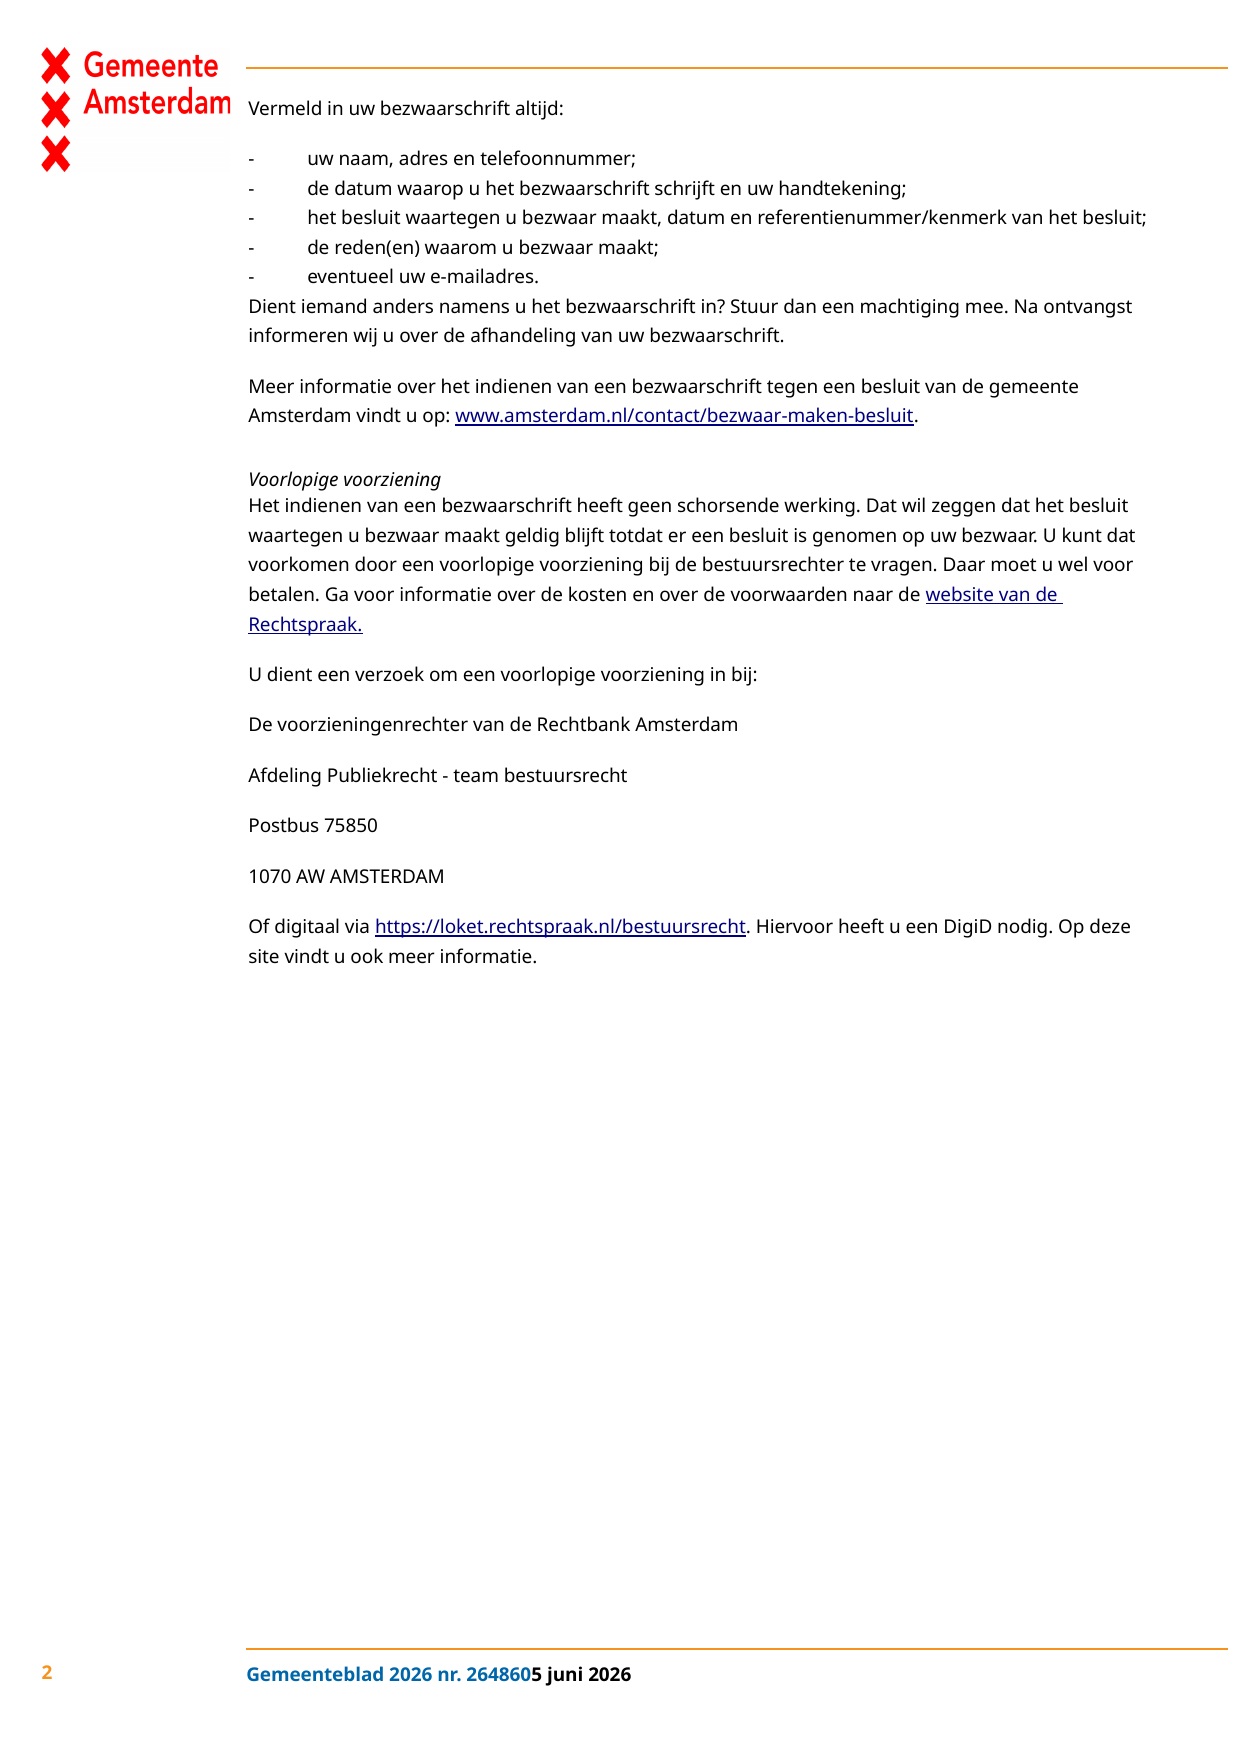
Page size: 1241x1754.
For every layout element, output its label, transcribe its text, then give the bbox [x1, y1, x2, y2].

list het besluit waartegen u bezwaar maakt, datum en referentienummer/kenmerk van het besluit; [248, 204, 1152, 230]
list de reden(en) waarom u bezwaar maakt; [248, 234, 1152, 260]
text Voorlopige voorziening [248, 467, 1152, 492]
text 1070 AW AMSTERDAM [248, 863, 1152, 888]
list eventueel uw e-mailadres. [248, 263, 1152, 289]
text Of digitaal via https://loket.rechtspraak.nl/bestuursrecht. Hiervoor heeft u een DigiD nodig. Op deze site vindt u ook meer informatie. [248, 913, 1152, 968]
text Vermeld in uw bezwaarschrift altijd: [248, 95, 1152, 121]
list uw naam, adres en telefoonnummer; [248, 145, 1152, 171]
text Het indienen van een bezwaarschrift heeft geen schorsende werking. Dat wil zeggen dat het besluit waartegen u bezwaar maakt geldig blijft totdat er een besluit is genomen op uw bezwaar. U kunt dat voorkomen door een voorlopige voorziening bij de bestuursrechter te vragen. Daar moet u wel voor betalen. Ga voor informatie over de kosten en over de voorwaarden naar de website van de Rechtspraak. [248, 492, 1152, 636]
text Meer informatie over het indienen van een bezwaarschrift tegen een besluit van de gemeente Amsterdam vindt u op: www.amsterdam.nl/contact/bezwaar-maken-besluit. [248, 373, 1152, 428]
text U dient een verzoek om een voorlopige voorziening in bij: [248, 661, 1152, 687]
picture [41, 47, 231, 172]
text Afdeling Publiekrecht - team bestuursrecht [248, 762, 1152, 788]
text Postbus 75850 [248, 812, 1152, 838]
text De voorzieningenrechter van de Rechtbank Amsterdam [248, 712, 1152, 737]
list de datum waarop u het bezwaarschrift schrijft en uw handtekening; [248, 175, 1152, 201]
text Dient iemand anders namens u het bezwaarschrift in? Stuur dan een machtiging mee. Na ontvangst informeren wij u over de afhandeling van uw bezwaarschrift. [248, 293, 1152, 348]
